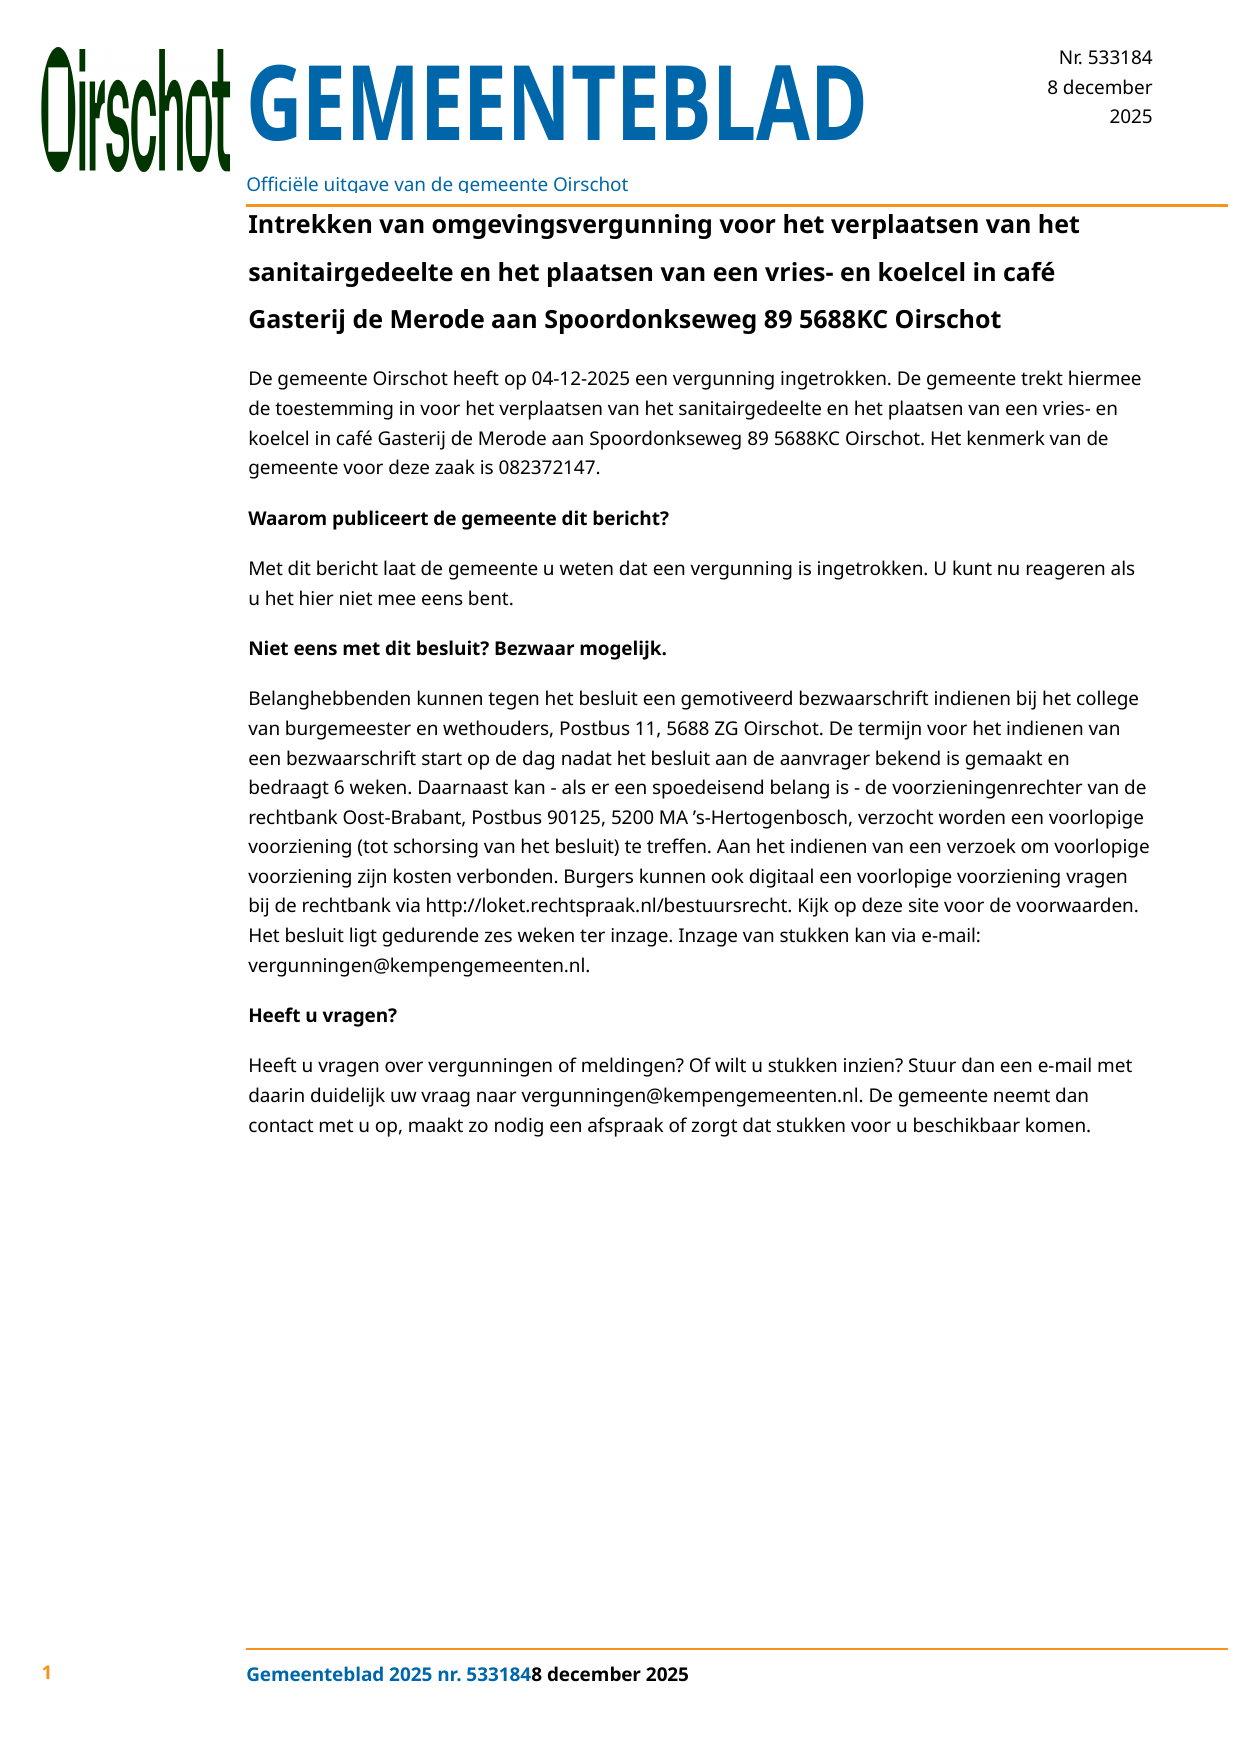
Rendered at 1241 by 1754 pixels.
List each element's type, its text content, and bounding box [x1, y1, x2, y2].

text Met dit bericht laat de gemeente u weten dat een vergunning is ingetrokken. U kunt nu reageren als u het hier niet mee eens bent. [248, 555, 1152, 610]
text Waarom publiceert de gemeente dit bericht? [248, 505, 1152, 530]
text Heeft u vragen? [248, 1002, 1152, 1028]
text De gemeente Oirschot heeft op 04-12-2025 een vergunning ingetrokken. De gemeente trekt hiermee de toestemming in voor het verplaatsen van het sanitairgedeelte en het plaatsen van een vries- en koelcel in café Gasterij de Merode aan Spoordonkseweg 89 5688KC Oirschot. Het kenmerk van de gemeente voor deze zaak is 082372147. [248, 366, 1152, 480]
text Belanghebbenden kunnen tegen het besluit een gemotiveerd bezwaarschrift indienen bij het college van burgemeester en wethouders, Postbus 11, 5688 ZG Oirschot. De termijn voor het indienen van een bezwaarschrift start op de dag nadat het besluit aan de aanvrager bekend is gemaakt en bedraagt 6 weken. Daarnaast kan - als er een spoedeisend belang is - de voorzieningenrechter van de rechtbank Oost-Brabant, Postbus 90125, 5200 MA ’s-Hertogenbosch, verzocht worden een voorlopige voorziening (tot schorsing van het besluit) te treffen. Aan het indienen van een verzoek om voorlopige voorziening zijn kosten verbonden. Burgers kunnen ook digitaal een voorlopige voorziening vragen bij de rechtbank via http://loket.rechtspraak.nl/bestuursrecht. Kijk op deze site voor de voorwaarden. Het besluit ligt gedurende zes weken ter inzage. Inzage van stukken kan via e-mail: vergunningen@kempengemeenten.nl. [248, 686, 1152, 977]
picture [41, 47, 231, 172]
text Intrekken van omgevingsvergunning voor het verplaatsen van het sanitairgedeelte en het plaatsen van een vries- en koelcel in café Gasterij de Merode aan Spoordonkseweg 89 5688KC Oirschot [248, 207, 1152, 336]
text Niet eens met dit besluit? Bezwaar mogelijk. [248, 635, 1152, 661]
text Heeft u vragen over vergunningen of meldingen? Of wilt u stukken inzien? Stuur dan een e-mail met daarin duidelijk uw vraag naar vergunningen@kempengemeenten.nl. De gemeente neemt dan contact met u op, maakt zo nodig een afspraak of zorgt dat stukken voor u beschikbaar komen. [248, 1053, 1152, 1137]
